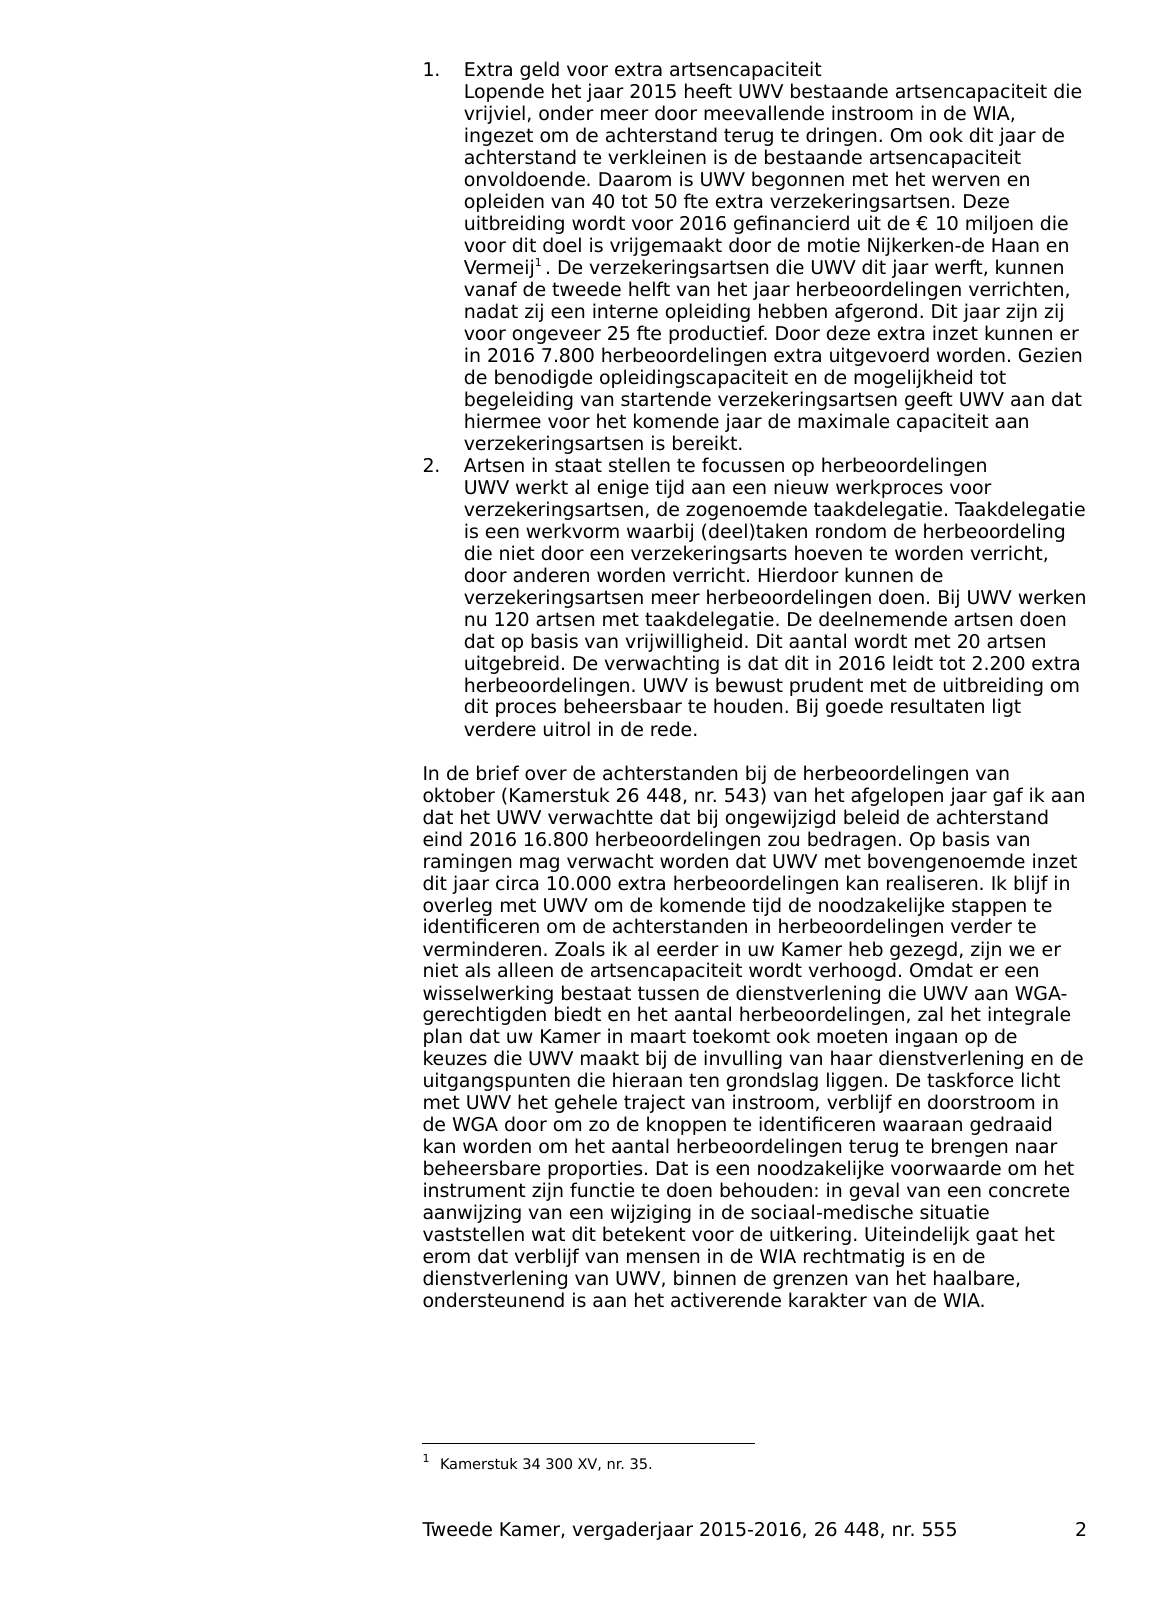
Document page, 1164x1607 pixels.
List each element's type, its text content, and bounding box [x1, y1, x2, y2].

text In de brief over de achterstanden bij de herbeoordelingen van oktober (Kamerstuk 26 448, nr. 543) van het afgelopen jaar gaf ik aan dat het UWV verwachtte dat bij ongewijzigd beleid de achterstand eind 2016 16.800 herbeoordelingen zou bedragen. Op basis van ramingen mag verwacht worden dat UWV met bovengenoemde inzet dit jaar circa 10.000 extra herbeoordelingen kan realiseren. Ik blijf in overleg met UWV om de komende tijd de noodzakelijke stappen te identificeren om de achterstanden in herbeoordelingen verder te verminderen. Zoals ik al eerder in uw Kamer heb gezegd, zijn we er niet als alleen de artsencapaciteit wordt verhoogd. Omdat er een wisselwerking bestaat tussen de dienstverlening die UWV aan WGA-gerechtigden biedt en het aantal herbeoordelingen, zal het integrale plan dat uw Kamer in maart toekomt ook moeten ingaan op de keuzes die UWV maakt bij de invulling van haar dienstverlening en de uitgangspunten die hieraan ten grondslag liggen. De taskforce licht met UWV het gehele traject van instroom, verblijf en doorstroom in de WGA door om zo de knoppen te identificeren waaraan gedraaid kan worden om het aantal herbeoordelingen terug te brengen naar beheersbare proporties. Dat is een noodzakelijke voorwaarde om het instrument zijn functie te doen behouden: in geval van een concrete aanwijzing van een wijziging in de sociaal-medische situatie vaststellen wat dit betekent voor de uitkering. Uiteindelijk gaat het erom dat verblijf van mensen in de WIA rechtmatig is en de dienstverlening van UWV, binnen de grenzen van het haalbare, ondersteunend is aan het activerende karakter van de WIA. [422, 763, 1087, 1312]
text UWV werkt al enige tijd aan een nieuw werkproces voor verzekeringsartsen, de zogenoemde taakdelegatie. Taakdelegatie is een werkvorm waarbij (deel)taken rondom de herbeoordeling die niet door een verzekeringsarts hoeven te worden verricht, door anderen worden verricht. Hierdoor kunnen de verzekeringsartsen meer herbeoordelingen doen. Bij UWV werken nu 120 artsen met taakdelegatie. De deelnemende artsen doen dat op basis van vrijwilligheid. Dit aantal wordt met 20 artsen uitgebreid. De verwachting is dat dit in 2016 leidt tot 2.200 extra herbeoordelingen. UWV is bewust prudent met de uitbreiding om dit proces beheersbaar te houden. Bij goede resultaten ligt verdere uitrol in de rede. [464, 477, 1087, 740]
text Lopende het jaar 2015 heeft UWV bestaande artsencapaciteit die vrijviel, onder meer door meevallende instroom in de WIA, ingezet om de achterstand terug te dringen. Om ook dit jaar de achterstand te verkleinen is de bestaande artsencapaciteit onvoldoende. Daarom is UWV begonnen met het werven en opleiden van 40 tot 50 fte extra verzekeringsartsen. Deze uitbreiding wordt voor 2016 gefinancierd uit de € 10 miljoen die voor dit doel is vrijgemaakt door de motie Nijkerken-de Haan en Vermeij. De verzekeringsartsen die UWV dit jaar werft, kunnen vanaf de tweede helft van het jaar herbeoordelingen verrichten, nadat zij een interne opleiding hebben afgerond. Dit jaar zijn zij voor ongeveer 25 fte productief. Door deze extra inzet kunnen er in 2016 7.800 herbeoordelingen extra uitgevoerd worden. Gezien de benodigde opleidingscapaciteit en de mogelijkheid tot begeleiding van startende verzekeringsartsen geeft UWV aan dat hiermee voor het komende jaar de maximale capaciteit aan verzekeringsartsen is bereikt. [464, 81, 1087, 455]
text Kamerstuk 34 300 XV, nr. 35. [422, 1452, 1087, 1474]
text 2. Artsen in staat stellen te focussen op herbeoordelingen [422, 455, 1087, 477]
text 1. Extra geld voor extra artsencapaciteit [422, 59, 1087, 81]
